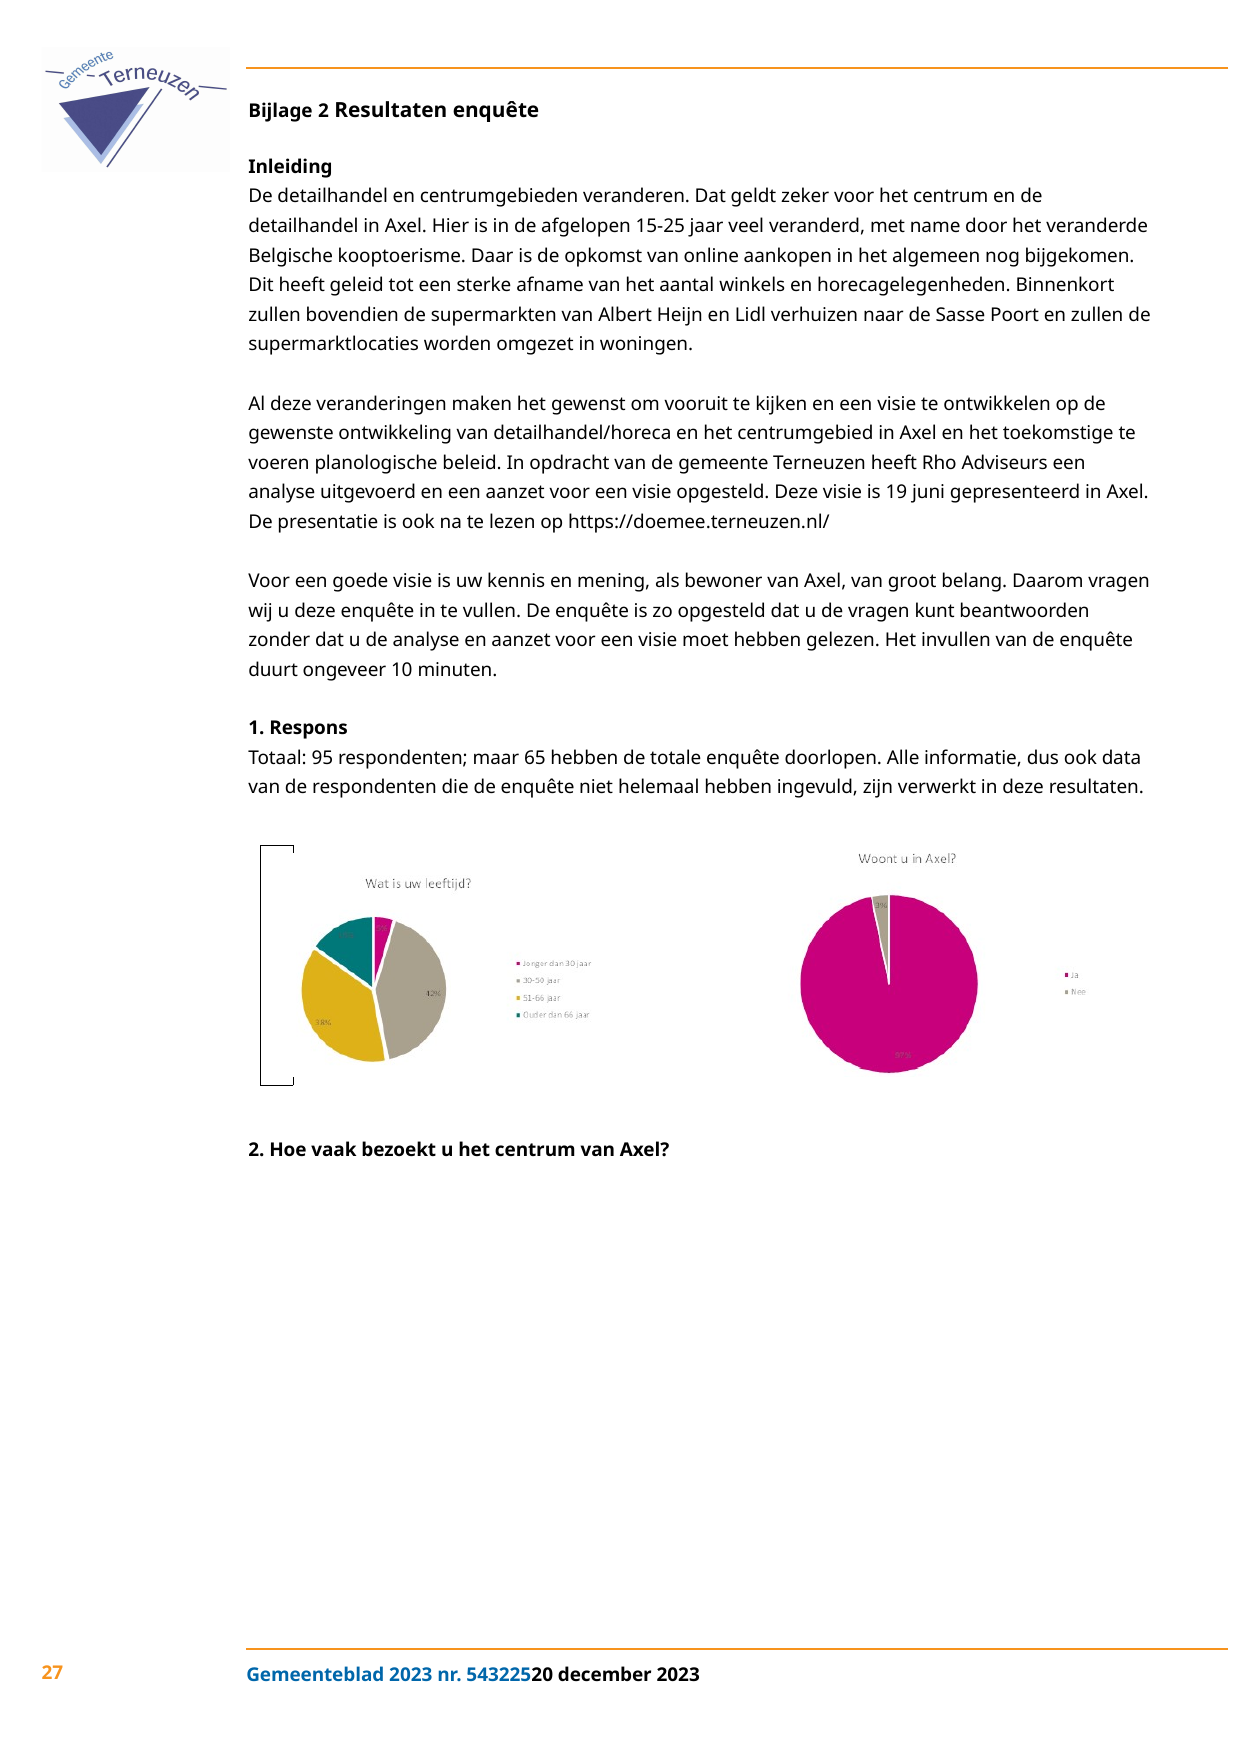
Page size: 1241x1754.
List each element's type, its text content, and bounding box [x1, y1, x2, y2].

text 1. Respons [248, 714, 1152, 740]
text Totaal: 95 respondenten; maar 65 hebben de totale enquête doorlopen. Alle informatie, dus ook data van de respondenten die de enquête niet helemaal hebben ingevuld, zijn verwerkt in deze resultaten. [248, 744, 1152, 799]
picture [41, 47, 231, 172]
table_header Inleiding De detailhandel en centrumgebieden veranderen. Dat geldt zeker voor het centrum en de detailhandel in Axel. Hier is in de afgelopen 15-25 jaar veel veranderd, met name door het veranderde Belgische kooptoerisme. Daar is de opkomst van online aankopen in het algemeen nog bijgekomen. Dit heeft geleid tot een sterke afname van het aantal winkels en horecagelegenheden. Binnenkort zullen bovendien de supermarkten van Albert Heijn en Lidl verhuizen naar de Sasse Poort en zullen de supermarktlocaties worden omgezet in woningen. Al deze veranderingen maken het gewenst om vooruit te kijken en een visie te ontwikkelen op de gewenste ontwikkeling van detailhandel/horeca en het centrumgebied in Axel en het toekomstige te voeren planologische beleid. In opdracht van de gemeente Terneuzen heeft Rho Adviseurs een analyse uitgevoerd en een aanzet voor een visie opgesteld. Deze visie is 19 juni gepresenteerd in Axel. De presentatie is ook na te lezen op https://doemee.terneuzen.nl/ Voor een goede visie is uw kennis en mening, als bewoner van Axel, van groot belang. Daarom vragen wij u deze enquête in te vullen. De enquête is zo opgesteld dat u de vragen kunt beantwoorden zonder dat u de analyse en aanzet voor een visie moet hebben gelezen. Het invullen van de enquête duurt ongeveer 10 minuten. [248, 153, 1152, 682]
text Bijlage 2 Resultaten enquête [248, 95, 1152, 123]
picture [268, 853, 1096, 1077]
text 2. Hoe vaak bezoekt u het centrum van Axel? [248, 1136, 1152, 1162]
